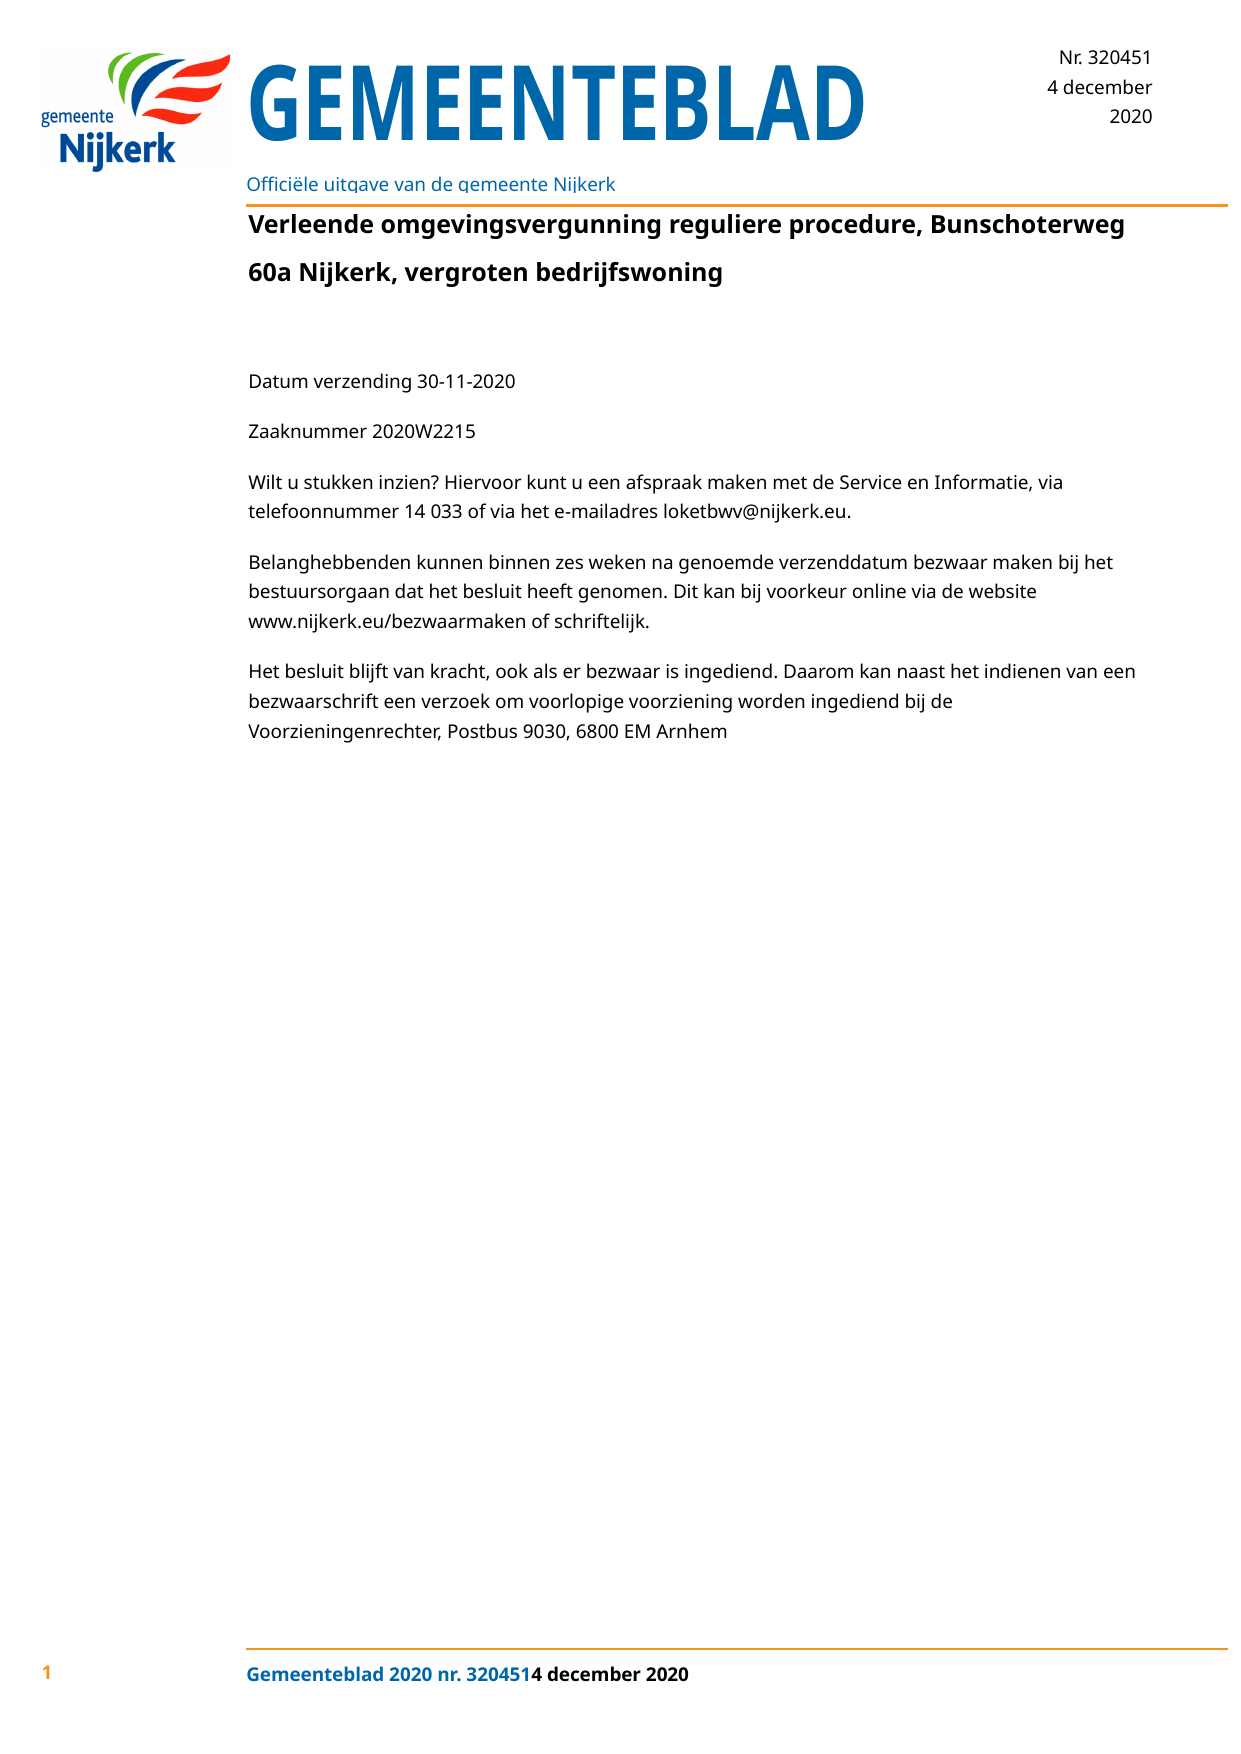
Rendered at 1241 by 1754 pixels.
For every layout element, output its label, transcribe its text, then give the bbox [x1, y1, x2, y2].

text Wilt u stukken inzien? Hiervoor kunt u een afspraak maken met de Service en Informatie, via telefoonnummer 14 033 of via het e-mailadres loketbwv@nijkerk.eu. [248, 469, 1152, 524]
text Het besluit blijft van kracht, ook als er bezwaar is ingediend. Daarom kan naast het indienen van een bezwaarschrift een verzoek om voorlopige voorziening worden ingediend bij de Voorzieningenrechter, Postbus 9030, 6800 EM Arnhem [248, 659, 1152, 744]
text Datum verzending 30-11-2020 [248, 368, 1152, 394]
text Verleende omgevingsvergunning reguliere procedure, Bunschoterweg 60a Nijkerk, vergroten bedrijfswoning [248, 207, 1152, 288]
text Zaaknummer 2020W2215 [248, 419, 1152, 444]
text Belanghebbenden kunnen binnen zes weken na genoemde verzenddatum bezwaar maken bij het bestuursorgaan dat het besluit heeft genomen. Dit kan bij voorkeur online via de website www.nijkerk.eu/bezwaarmaken of schriftelijk. [248, 549, 1152, 634]
picture [41, 47, 231, 172]
